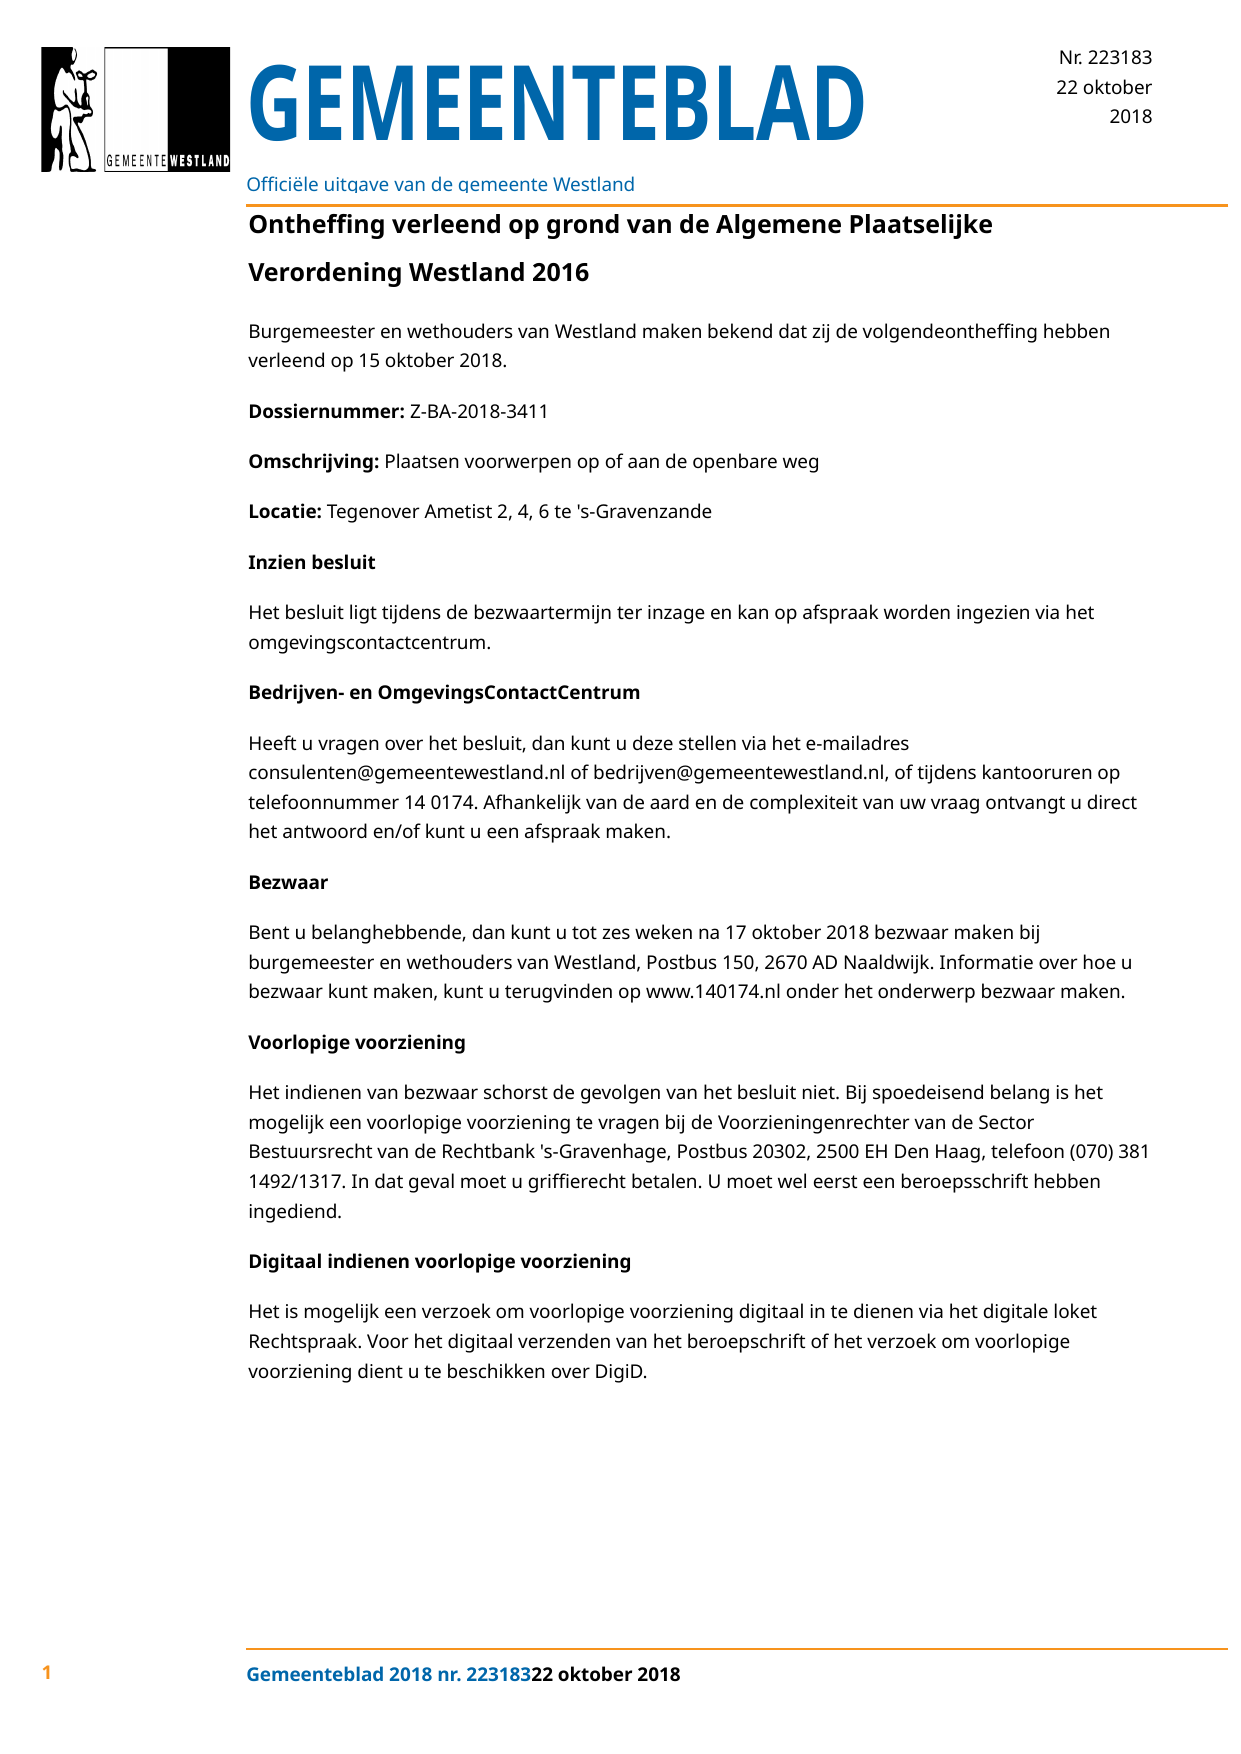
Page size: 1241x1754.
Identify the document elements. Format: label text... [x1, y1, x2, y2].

text Bent u belanghebbende, dan kunt u tot zes weken na 17 oktober 2018 bezwaar maken bij burgemeester en wethouders van Westland, Postbus 150, 2670 AD Naaldwijk. Informatie over hoe u bezwaar kunt maken, kunt u terugvinden op www.140174.nl onder het onderwerp bezwaar maken. [248, 919, 1152, 1004]
picture [41, 47, 231, 172]
text Burgemeester en wethouders van Westland maken bekend dat zij de volgendeontheffing hebben verleend op 15 oktober 2018. [248, 318, 1152, 373]
text Bezwaar [248, 869, 1152, 895]
text Dossiernummer: Z-BA-2018-3411 [248, 398, 1152, 424]
text Het is mogelijk een verzoek om voorlopige voorziening digitaal in te dienen via het digitale loket Rechtspraak. Voor het digitaal verzenden van het beroepschrift of het verzoek om voorlopige voorziening dient u te beschikken over DigiD. [248, 1299, 1152, 1384]
text Digitaal indienen voorlopige voorziening [248, 1248, 1152, 1274]
text Het besluit ligt tijdens de bezwaartermijn ter inzage en kan op afspraak worden ingezien via het omgevingscontactcentrum. [248, 599, 1152, 655]
text Heeft u vragen over het besluit, dan kunt u deze stellen via het e-mailadres consulenten@gemeentewestland.nl of bedrijven@gemeentewestland.nl, of tijdens kantooruren op telefoonnummer 14 0174. Afhankelijk van de aard en de complexiteit van uw vraag ontvangt u direct het antwoord en/of kunt u een afspraak maken. [248, 730, 1152, 844]
text Bedrijven- en OmgevingsContactCentrum [248, 679, 1152, 705]
text Locatie: Tegenover Ametist 2, 4, 6 te 's-Gravenzande [248, 499, 1152, 524]
text Omschrijving: Plaatsen voorwerpen op of aan de openbare weg [248, 448, 1152, 474]
text Inzien besluit [248, 549, 1152, 575]
text Voorlopige voorziening [248, 1029, 1152, 1055]
text Ontheffing verleend op grond van de Algemene Plaatselijke Verordening Westland 2016 [248, 207, 1152, 288]
text Het indienen van bezwaar schorst de gevolgen van het besluit niet. Bij spoedeisend belang is het mogelijk een voorlopige voorziening te vragen bij de Voorzieningenrechter van de Sector Bestuursrecht van de Rechtbank 's-Gravenhage, Postbus 20302, 2500 EH Den Haag, telefoon (070) 381 1492/1317. In dat geval moet u griffierecht betalen. U moet wel eerst een beroepsschrift hebben ingediend. [248, 1079, 1152, 1224]
